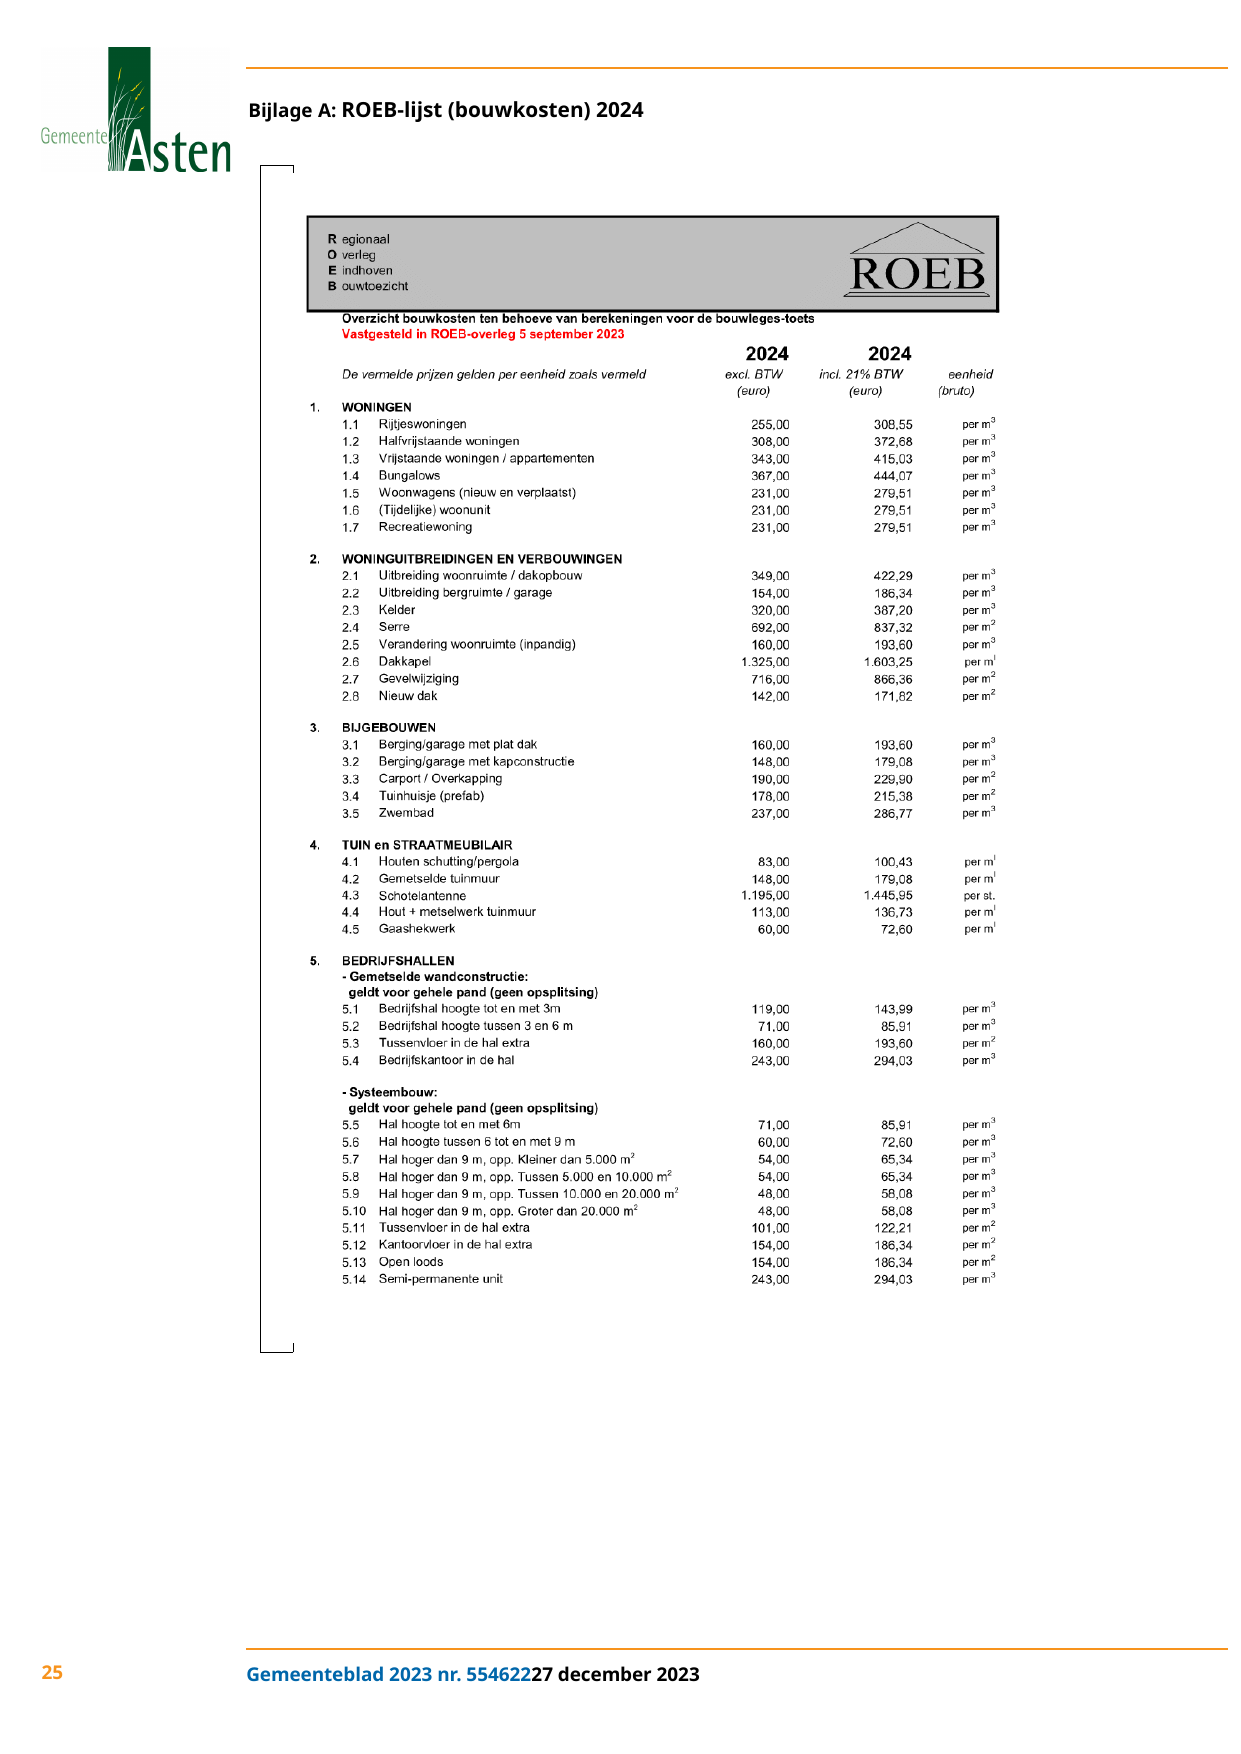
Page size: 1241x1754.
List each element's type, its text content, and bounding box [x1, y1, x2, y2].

picture [41, 47, 231, 172]
text Bijlage A: ROEB-lijst (bouwkosten) 2024 [248, 95, 1152, 123]
picture [268, 173, 1096, 1343]
